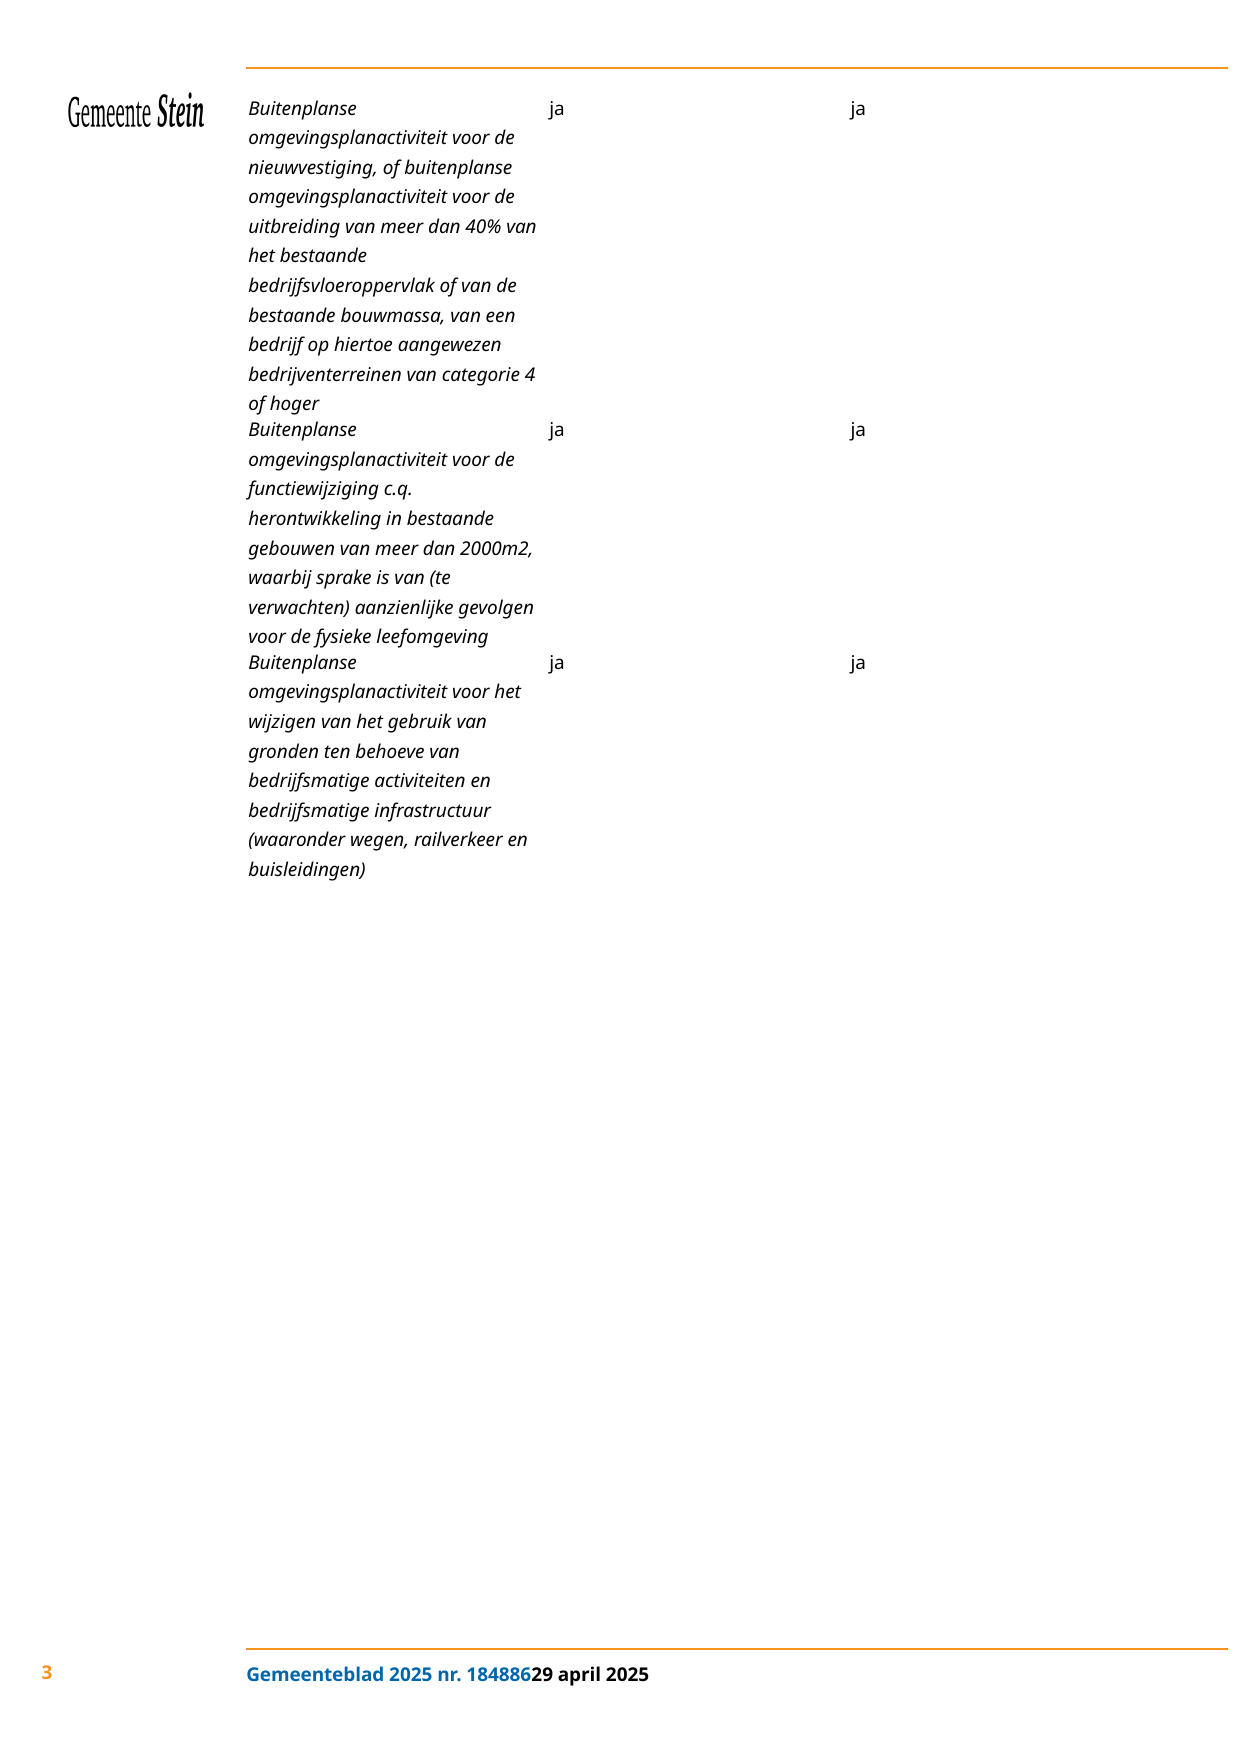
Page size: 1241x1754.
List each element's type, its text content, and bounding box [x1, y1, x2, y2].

table_cell ja [850, 416, 1152, 649]
table_cell ja [850, 95, 1152, 416]
table_cell ja [549, 416, 850, 649]
table_cell Buitenplanse omgevingsplanactiviteit voor het wijzigen van het gebruik van gronden ten behoeve van bedrijfsmatige activiteiten en bedrijfsmatige infrastructuur (waaronder wegen, railverkeer en buisleidingen) [248, 649, 549, 882]
table_cell ja [850, 649, 1152, 882]
picture [41, 47, 231, 172]
table_cell ja [549, 95, 850, 416]
table_cell Buitenplanse omgevingsplanactiviteit voor de functiewijziging c.q. herontwikkeling in bestaande gebouwen van meer dan 2000m2, waarbij sprake is van (te verwachten) aanzienlijke gevolgen voor de fysieke leefomgeving [248, 416, 549, 649]
table_cell ja [549, 649, 850, 882]
table_cell Buitenplanse omgevingsplanactiviteit voor de nieuwvestiging, of buitenplanse omgevingsplanactiviteit voor de uitbreiding van meer dan 40% van het bestaande bedrijfsvloeroppervlak of van de bestaande bouwmassa, van een bedrijf op hiertoe aangewezen bedrijventerreinen van categorie 4 of hoger [248, 95, 549, 416]
